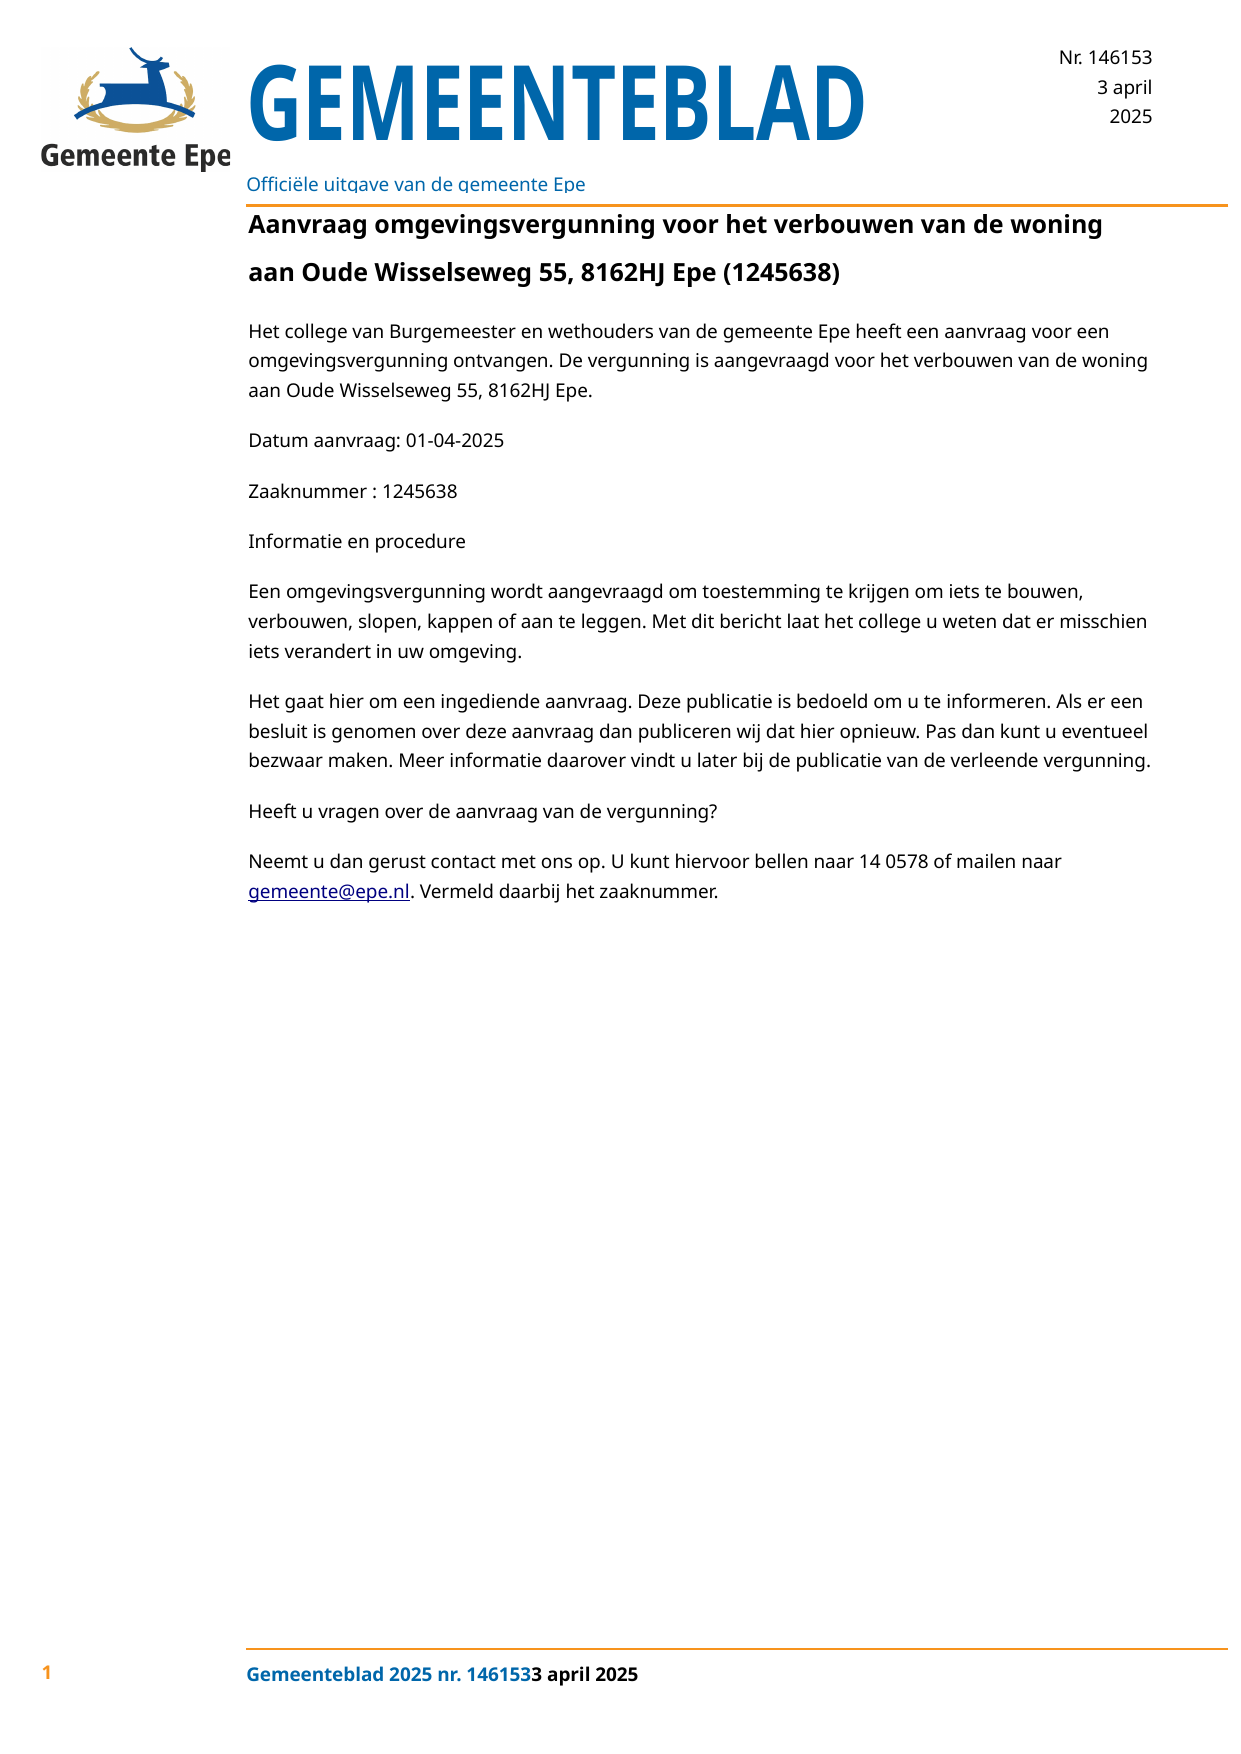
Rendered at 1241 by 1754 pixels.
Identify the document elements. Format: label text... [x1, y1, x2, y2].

text Heeft u vragen over de aanvraag van de vergunning? [248, 798, 1152, 824]
text Informatie en procedure [248, 528, 1152, 554]
text Het gaat hier om een ingediende aanvraag. Deze publicatie is bedoeld om u te informeren. Als er een besluit is genomen over deze aanvraag dan publiceren wij dat hier opnieuw. Pas dan kunt u eventueel bezwaar maken. Meer informatie daarover vindt u later bij de publicatie van de verleende vergunning. [248, 688, 1152, 773]
text Een omgevingsvergunning wordt aangevraagd om toestemming te krijgen om iets te bouwen, verbouwen, slopen, kappen of aan te leggen. Met dit bericht laat het college u weten dat er misschien iets verandert in uw omgeving. [248, 579, 1152, 664]
picture [41, 47, 231, 172]
text Neemt u dan gerust contact met ons op. U kunt hiervoor bellen naar 14 0578 of mailen naar gemeente@epe.nl. Vermeld daarbij het zaaknummer. [248, 848, 1152, 904]
text Aanvraag omgevingsvergunning voor het verbouwen van de woning aan Oude Wisselseweg 55, 8162HJ Epe (1245638) [248, 207, 1152, 288]
text Datum aanvraag: 01-04-2025 [248, 427, 1152, 453]
text Het college van Burgemeester en wethouders van de gemeente Epe heeft een aanvraag voor een omgevingsvergunning ontvangen. De vergunning is aangevraagd voor het verbouwen van de woning aan Oude Wisselseweg 55, 8162HJ Epe. [248, 318, 1152, 403]
text Zaaknummer : 1245638 [248, 478, 1152, 504]
